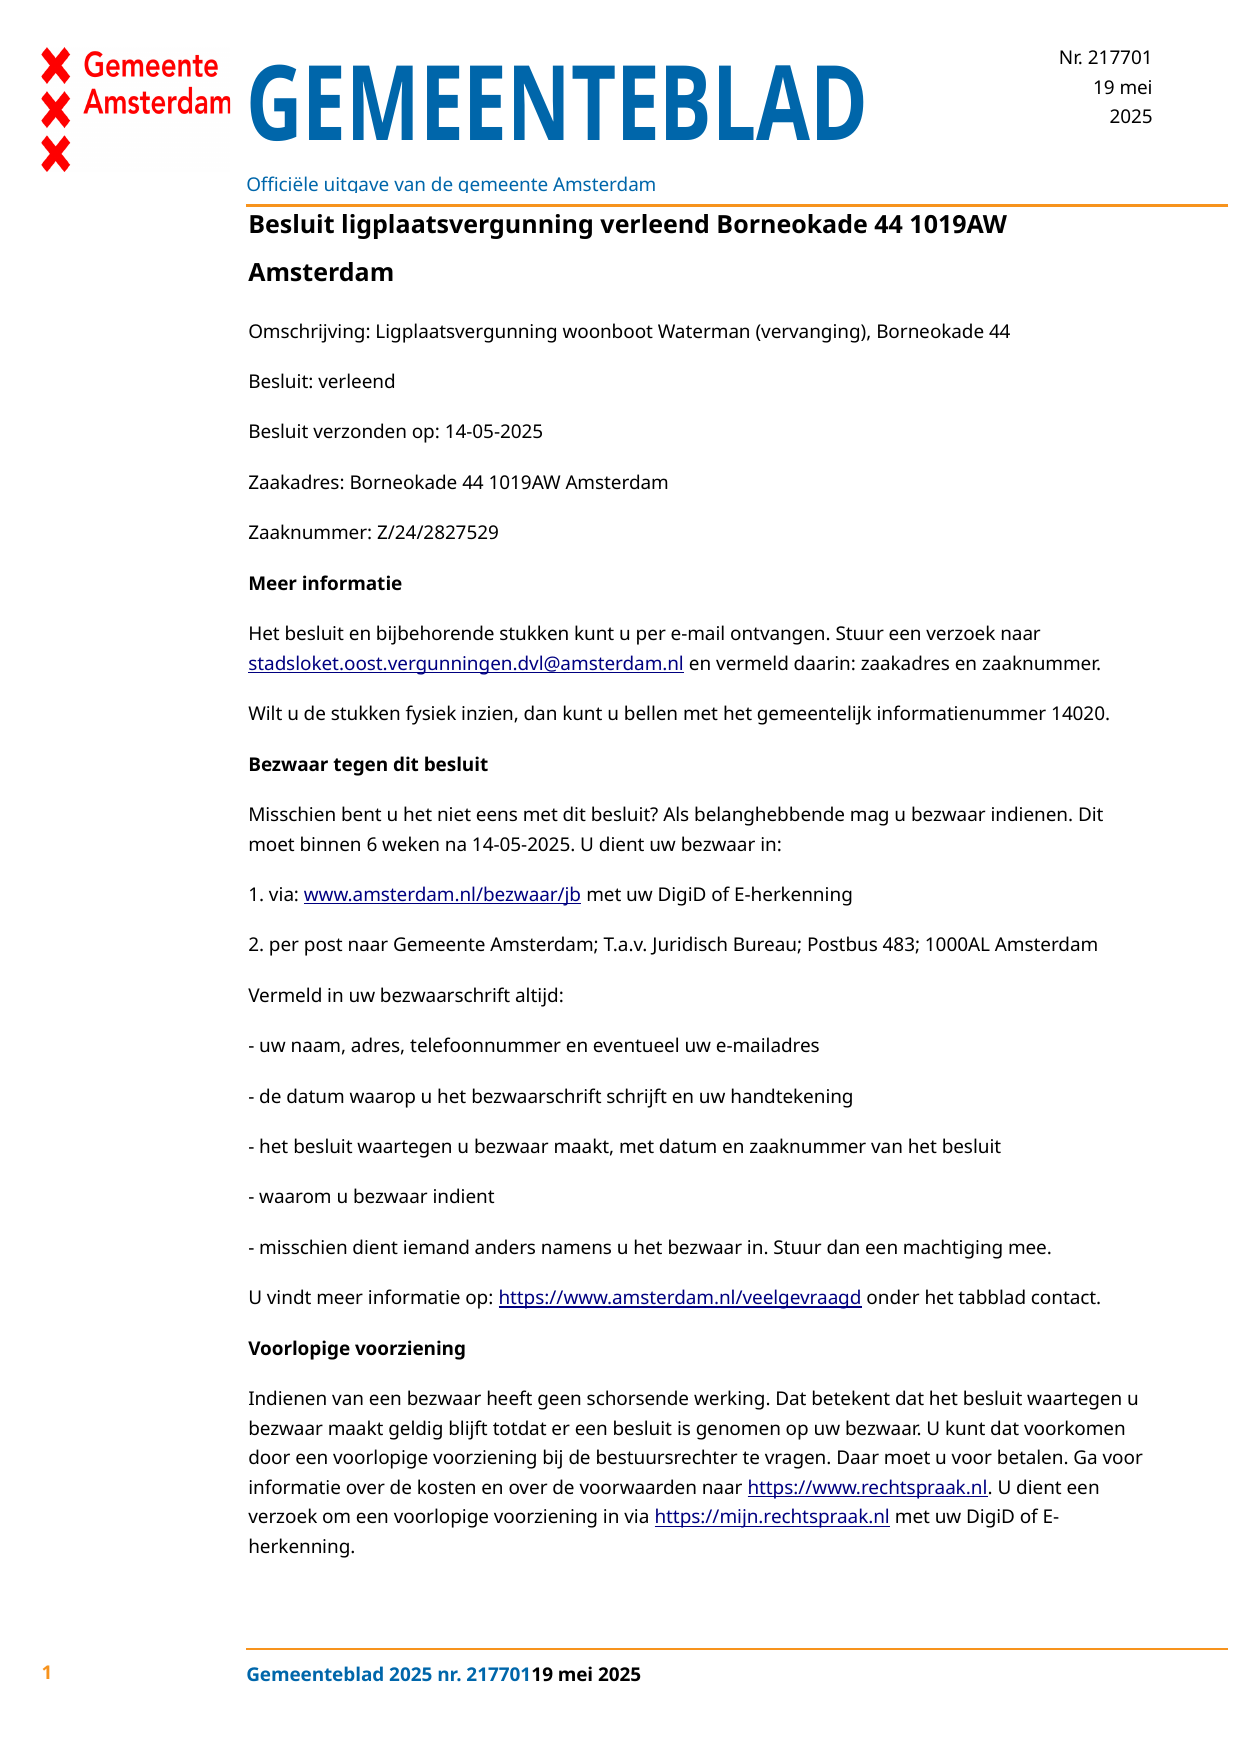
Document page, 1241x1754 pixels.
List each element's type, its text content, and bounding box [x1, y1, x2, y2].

text - de datum waarop u het bezwaarschrift schrijft en uw handtekening [248, 1083, 1152, 1109]
text Besluit verzonden op: 14-05-2025 [248, 419, 1152, 444]
text Misschien bent u het niet eens met dit besluit? Als belanghebbende mag u bezwaar indienen. Dit moet binnen 6 weken na 14-05-2025. U dient uw bezwaar in: [248, 801, 1152, 857]
text Zaaknummer: Z/24/2827529 [248, 519, 1152, 545]
text Meer informatie [248, 570, 1152, 596]
text - uw naam, adres, telefoonnummer en eventueel uw e-mailadres [248, 1032, 1152, 1058]
text Besluit ligplaatsvergunning verleend Borneokade 44 1019AW Amsterdam [248, 207, 1152, 288]
picture [41, 47, 231, 172]
text - waarom u bezwaar indient [248, 1184, 1152, 1209]
text 1. via: www.amsterdam.nl/bezwaar/jb met uw DigiD of E-herkenning [248, 881, 1152, 907]
text Wilt u de stukken fysiek inzien, dan kunt u bellen met het gemeentelijk informatienummer 14020. [248, 700, 1152, 726]
text Besluit: verleend [248, 368, 1152, 394]
text Vermeld in uw bezwaarschrift altijd: [248, 982, 1152, 1008]
text - misschien dient iemand anders namens u het bezwaar in. Stuur dan een machtiging mee. [248, 1234, 1152, 1260]
text Het besluit en bijbehorende stukken kunt u per e-mail ontvangen. Stuur een verzoek naar stadsloket.oost.vergunningen.dvl@amsterdam.nl en vermeld daarin: zaakadres en zaaknummer. [248, 620, 1152, 676]
text Indienen van een bezwaar heeft geen schorsende werking. Dat betekent dat het besluit waartegen u bezwaar maakt geldig blijft totdat er een besluit is genomen op uw bezwaar. U kunt dat voorkomen door een voorlopige voorziening bij de bestuursrechter te vragen. Daar moet u voor betalen. Ga voor informatie over de kosten en over de voorwaarden naar https://www.rechtspraak.nl. U dient een verzoek om een voorlopige voorziening in via https://mijn.rechtspraak.nl met uw DigiD of E-herkenning. [248, 1385, 1152, 1559]
text Omschrijving: Ligplaatsvergunning woonboot Waterman (vervanging), Borneokade 44 [248, 318, 1152, 344]
text Zaakadres: Borneokade 44 1019AW Amsterdam [248, 469, 1152, 495]
text Voorlopige voorziening [248, 1335, 1152, 1361]
text U vindt meer informatie op: https://www.amsterdam.nl/veelgevraagd onder het tabblad contact. [248, 1284, 1152, 1310]
text - het besluit waartegen u bezwaar maakt, met datum en zaaknummer van het besluit [248, 1133, 1152, 1159]
text Bezwaar tegen dit besluit [248, 751, 1152, 777]
text 2. per post naar Gemeente Amsterdam; T.a.v. Juridisch Bureau; Postbus 483; 1000AL Amsterdam [248, 932, 1152, 957]
